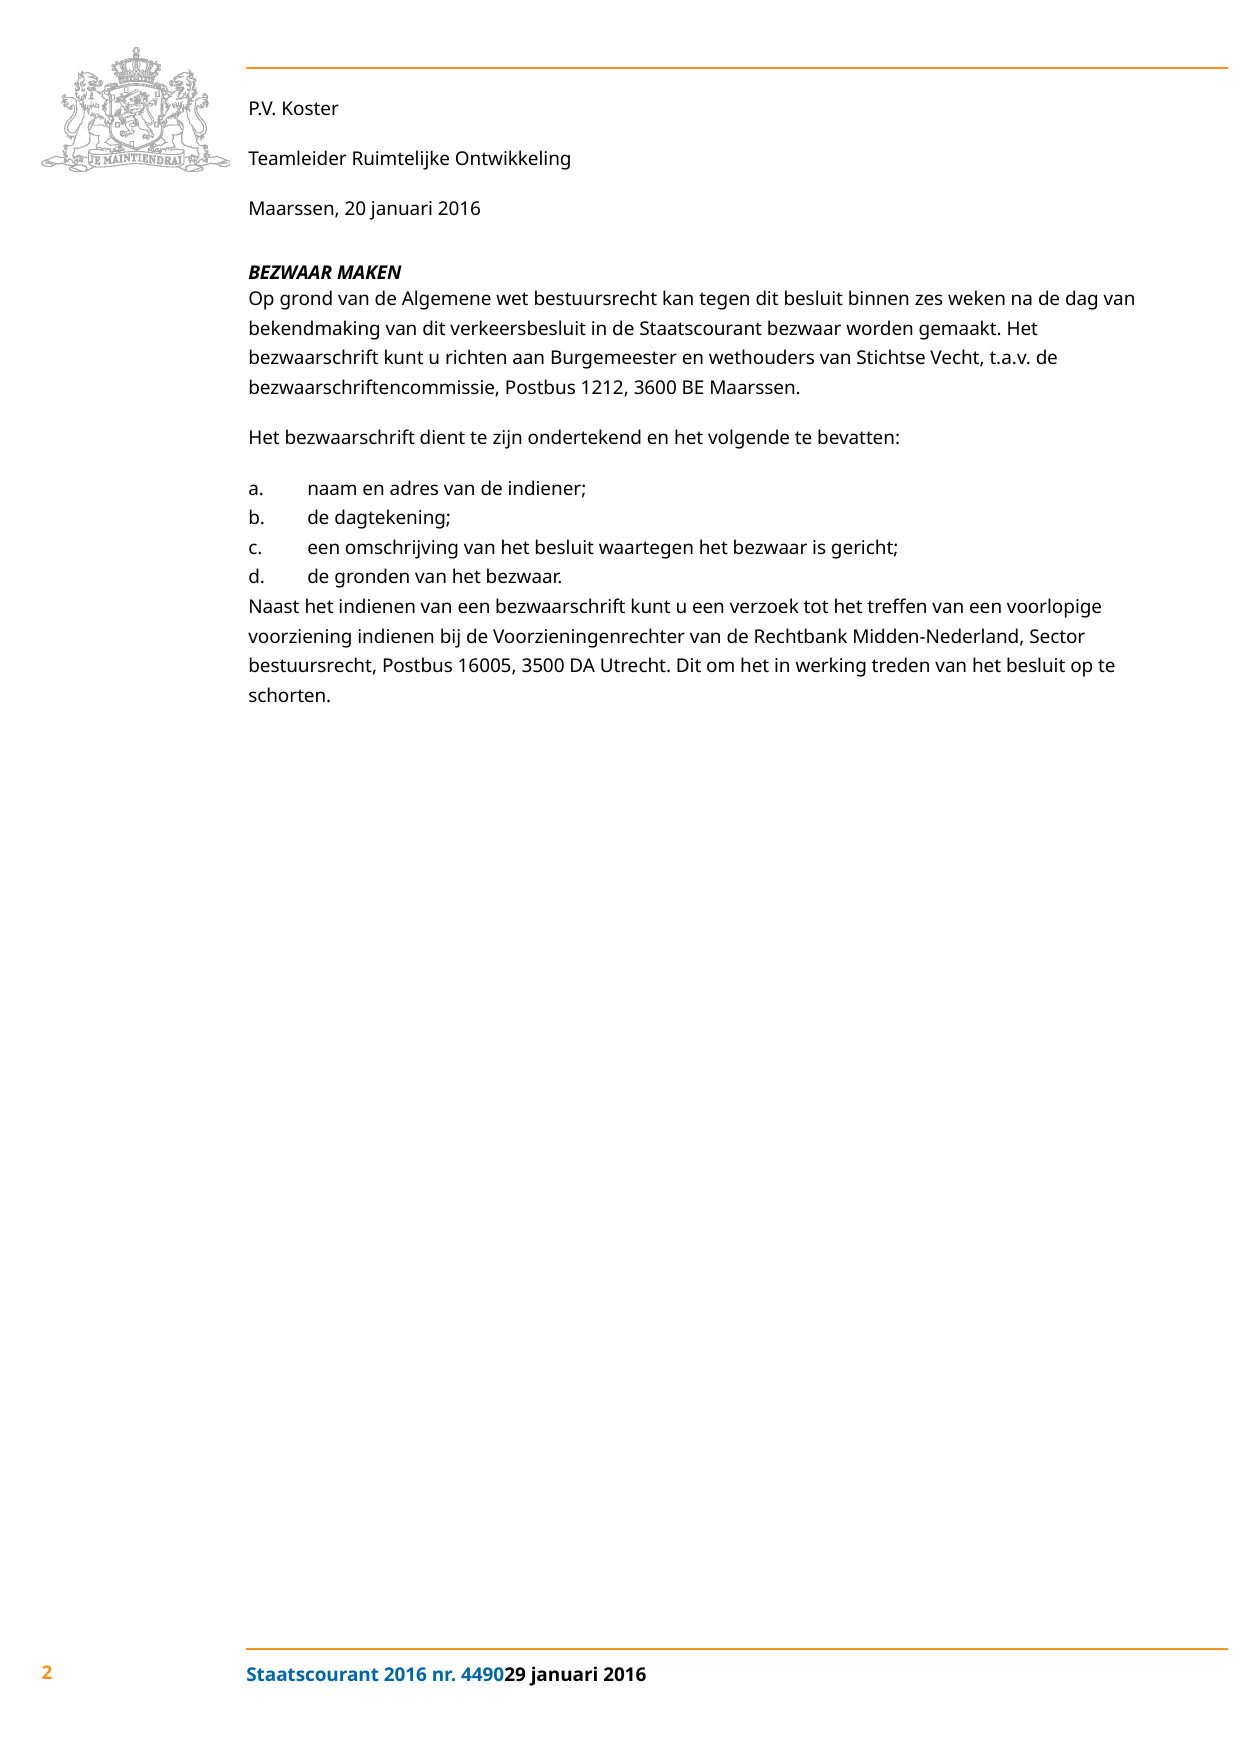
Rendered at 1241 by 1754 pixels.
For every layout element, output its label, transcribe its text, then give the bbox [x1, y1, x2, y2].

text P.V. Koster [248, 95, 1152, 121]
text Het bezwaarschrift dient te zijn ondertekend en het volgende te bevatten: [248, 424, 1152, 450]
list de dagtekening; [248, 504, 1152, 530]
list een omschrijving van het besluit waartegen het bezwaar is gericht; [248, 534, 1152, 560]
list de gronden van het bezwaar. [248, 564, 1152, 589]
text Naast het indienen van een bezwaarschrift kunt u een verzoek tot het treffen van een voorlopige voorziening indienen bij de Voorzieningenrechter van de Rechtbank Midden-Nederland, Sector bestuursrecht, Postbus 16005, 3500 DA Utrecht. Dit om het in werking treden van het besluit op te schorten. [248, 593, 1152, 708]
text Maarssen, 20 januari 2016 [248, 196, 1152, 221]
text BEZWAAR MAKEN [248, 259, 1152, 285]
list naam en adres van de indiener; [248, 475, 1152, 501]
text Op grond van de Algemene wet bestuursrecht kan tegen dit besluit binnen zes weken na de dag van bekendmaking van dit verkeersbesluit in de Staatscourant bezwaar worden gemaakt. Het bezwaarschrift kunt u richten aan Burgemeester en wethouders van Stichtse Vecht, t.a.v. de bezwaarschriftencommissie, Postbus 1212, 3600 BE Maarssen. [248, 285, 1152, 400]
text Teamleider Ruimtelijke Ontwikkeling [248, 145, 1152, 171]
picture [41, 47, 231, 172]
